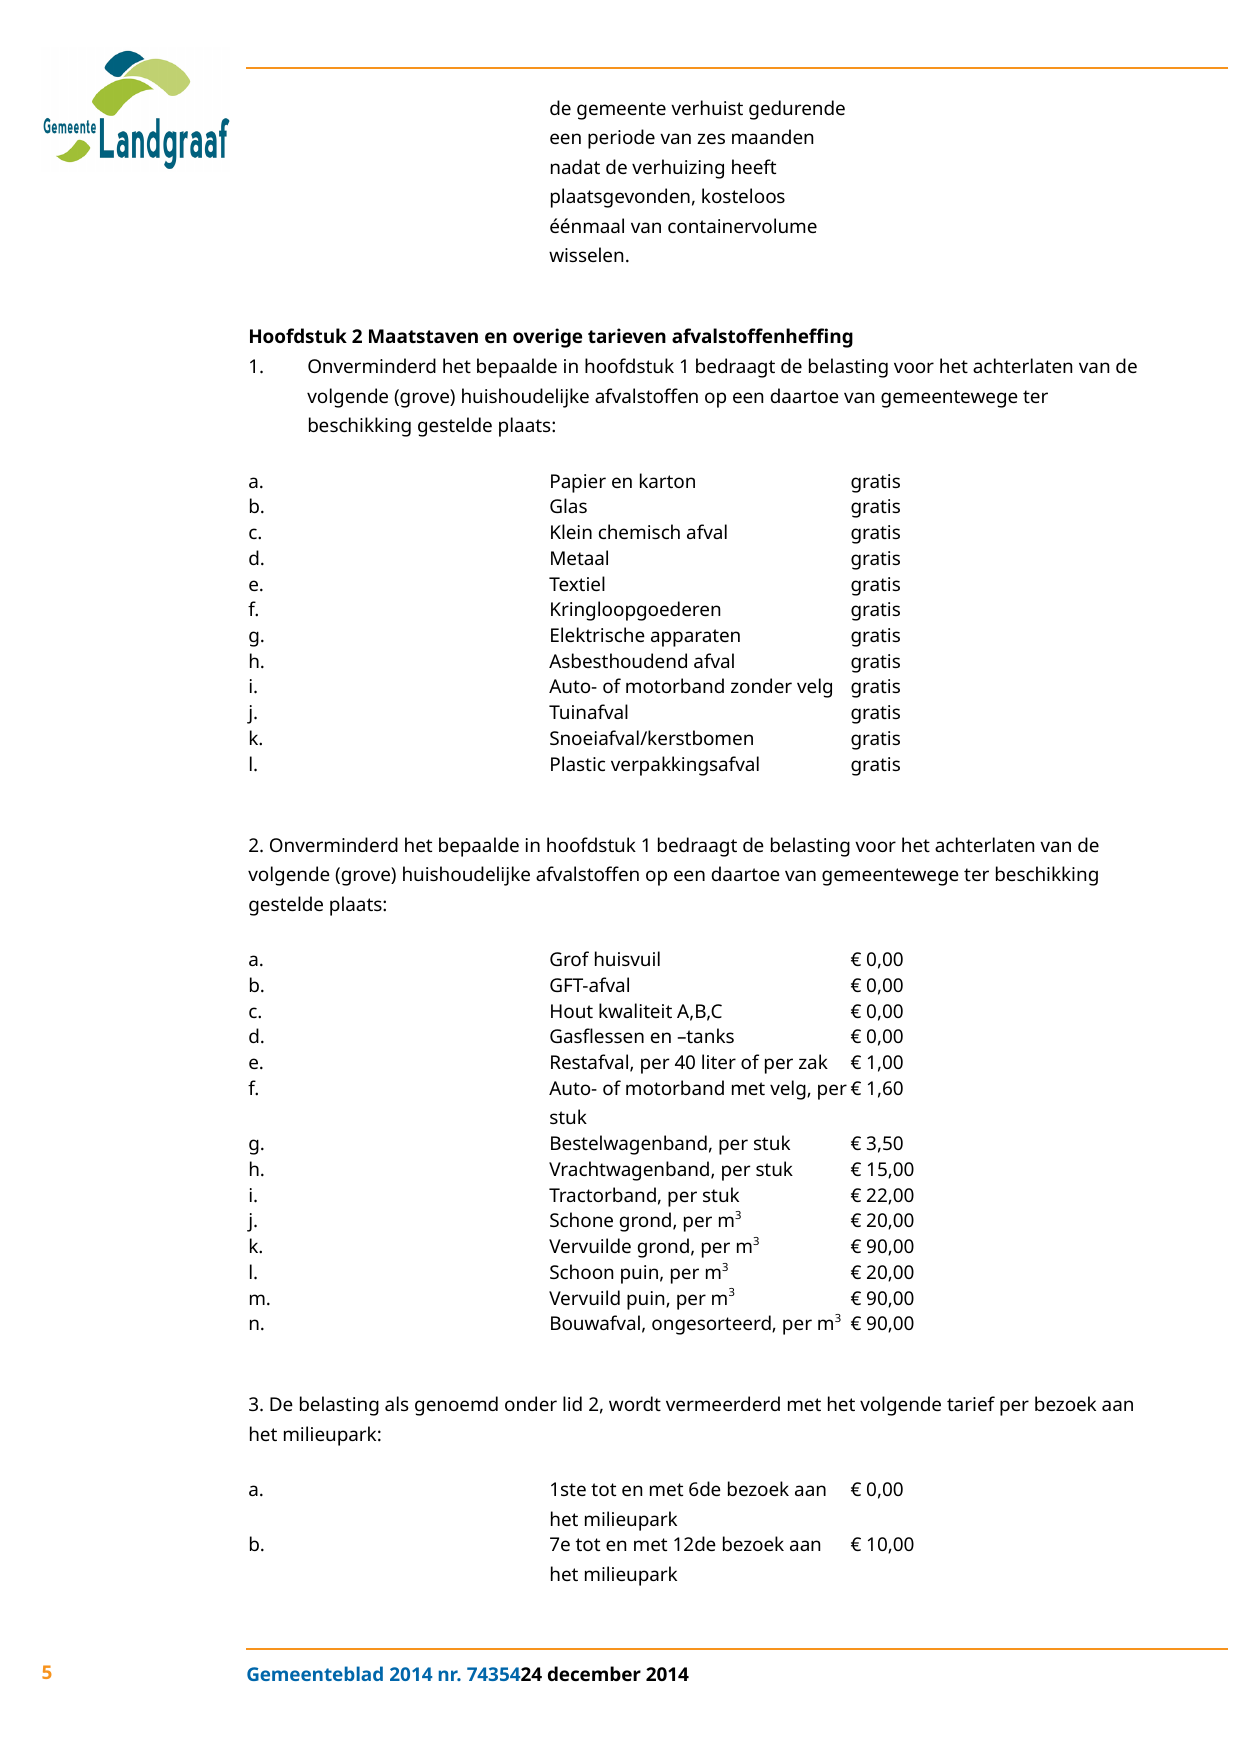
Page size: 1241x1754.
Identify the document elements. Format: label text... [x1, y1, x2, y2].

table_cell gratis [850, 725, 1152, 751]
table_cell gratis [850, 622, 1152, 648]
table_cell k. [248, 725, 549, 751]
text 2. Onverminderd het bepaalde in hoofdstuk 1 bedraagt de belasting voor het achterlaten van de volgende (grove) huishoudelijke afvalstoffen op een daartoe van gemeentewege ter beschikking gestelde plaats: [248, 832, 1152, 917]
table_cell Elektrische apparaten [549, 622, 850, 648]
table_header gratis [850, 468, 1152, 493]
table_cell € 1,00 [850, 1049, 1152, 1075]
table_cell Bouwafval, ongesorteerd, per m3 [549, 1310, 850, 1336]
table_cell [248, 95, 549, 268]
table_cell i. [248, 1182, 549, 1207]
table_cell Tuinafval [549, 699, 850, 725]
table_cell Metaal [549, 545, 850, 571]
table_cell h. [248, 1156, 549, 1182]
table_cell € 90,00 [850, 1285, 1152, 1310]
table_cell gratis [850, 494, 1152, 519]
table_cell gratis [850, 519, 1152, 545]
table_cell € 15,00 [850, 1156, 1152, 1182]
table_header 1ste tot en met 6de bezoek aan het milieupark [549, 1476, 850, 1532]
table_cell Restafval, per 40 liter of per zak [549, 1049, 850, 1075]
table_cell Gasflessen en –tanks [549, 1024, 850, 1049]
table_cell Snoeiafval/kerstbomen [549, 725, 850, 751]
text 3. De belasting als genoemd onder lid 2, wordt vermeerderd met het volgende tarief per bezoek aan het milieupark: [248, 1391, 1152, 1447]
table_cell € 0,00 [850, 998, 1152, 1023]
table_cell j. [248, 699, 549, 725]
table_cell Auto- of motorband zonder velg [549, 674, 850, 699]
table_cell j. [248, 1208, 549, 1233]
table_cell € 90,00 [850, 1233, 1152, 1259]
table_cell gratis [850, 545, 1152, 571]
table_cell g. [248, 622, 549, 648]
table_cell [850, 95, 1152, 268]
table_cell GFT-afval [549, 972, 850, 998]
list Onverminderd het bepaalde in hoofdstuk 1 bedraagt de belasting voor het achterlaten van de volgende (grove) huishoudelijke afvalstoffen op een daartoe van gemeentewege ter beschikking gestelde plaats: [248, 353, 1152, 438]
table_cell gratis [850, 674, 1152, 699]
table_cell € 90,00 [850, 1310, 1152, 1336]
table_cell Schoon puin, per m3 [549, 1259, 850, 1285]
table_cell k. [248, 1233, 549, 1259]
table_cell Asbesthoudend afval [549, 648, 850, 674]
table_cell d. [248, 1024, 549, 1049]
table_cell Hout kwaliteit A,B,C [549, 998, 850, 1023]
table_cell de gemeente verhuist gedurende een periode van zes maanden nadat de verhuizing heeft plaatsgevonden, kosteloos éénmaal van containervolume wisselen. [549, 95, 850, 268]
table_header a. [248, 1476, 549, 1532]
table_header a. [248, 468, 549, 493]
table_cell Glas [549, 494, 850, 519]
table_header € 0,00 [850, 1476, 1152, 1532]
table_cell € 10,00 [850, 1532, 1152, 1587]
table_cell c. [248, 998, 549, 1023]
table_header a. [248, 946, 549, 972]
table_cell Schone grond, per m3 [549, 1208, 850, 1233]
table_cell gratis [850, 571, 1152, 596]
table_cell € 22,00 [850, 1182, 1152, 1207]
table_cell h. [248, 648, 549, 674]
table_cell Textiel [549, 571, 850, 596]
table_cell € 0,00 [850, 1024, 1152, 1049]
table_cell n. [248, 1310, 549, 1336]
table_cell Vervuilde grond, per m3 [549, 1233, 850, 1259]
table_cell Plastic verpakkingsafval [549, 751, 850, 777]
picture [41, 47, 231, 172]
table_cell 7e tot en met 12de bezoek aan het milieupark [549, 1532, 850, 1587]
table_cell b. [248, 494, 549, 519]
table_cell Bestelwagenband, per stuk [549, 1130, 850, 1156]
text Hoofdstuk 2 Maatstaven en overige tarieven afvalstoffenheffing [248, 324, 1152, 349]
table_cell € 20,00 [850, 1259, 1152, 1285]
table_cell € 20,00 [850, 1208, 1152, 1233]
table_cell e. [248, 571, 549, 596]
table_cell Kringloopgoederen [549, 596, 850, 622]
table_cell € 3,50 [850, 1130, 1152, 1156]
table_cell e. [248, 1049, 549, 1075]
table_cell l. [248, 751, 549, 777]
table_cell Tractorband, per stuk [549, 1182, 850, 1207]
table_cell f. [248, 1075, 549, 1130]
table_cell gratis [850, 596, 1152, 622]
table_cell Vervuild puin, per m3 [549, 1285, 850, 1310]
table_cell i. [248, 674, 549, 699]
table_header € 0,00 [850, 946, 1152, 972]
table_cell l. [248, 1259, 549, 1285]
table_header Papier en karton [549, 468, 850, 493]
table_cell b. [248, 1532, 549, 1587]
table_cell c. [248, 519, 549, 545]
table_cell gratis [850, 699, 1152, 725]
table_cell g. [248, 1130, 549, 1156]
table_cell Vrachtwagenband, per stuk [549, 1156, 850, 1182]
table_cell d. [248, 545, 549, 571]
table_cell f. [248, 596, 549, 622]
table_header Grof huisvuil [549, 946, 850, 972]
table_cell Klein chemisch afval [549, 519, 850, 545]
table_cell gratis [850, 648, 1152, 674]
table_cell € 1,60 [850, 1075, 1152, 1130]
table_cell € 0,00 [850, 972, 1152, 998]
table_cell b. [248, 972, 549, 998]
table_cell Auto- of motorband met velg, per stuk [549, 1075, 850, 1130]
table_cell m. [248, 1285, 549, 1310]
table_cell gratis [850, 751, 1152, 777]
